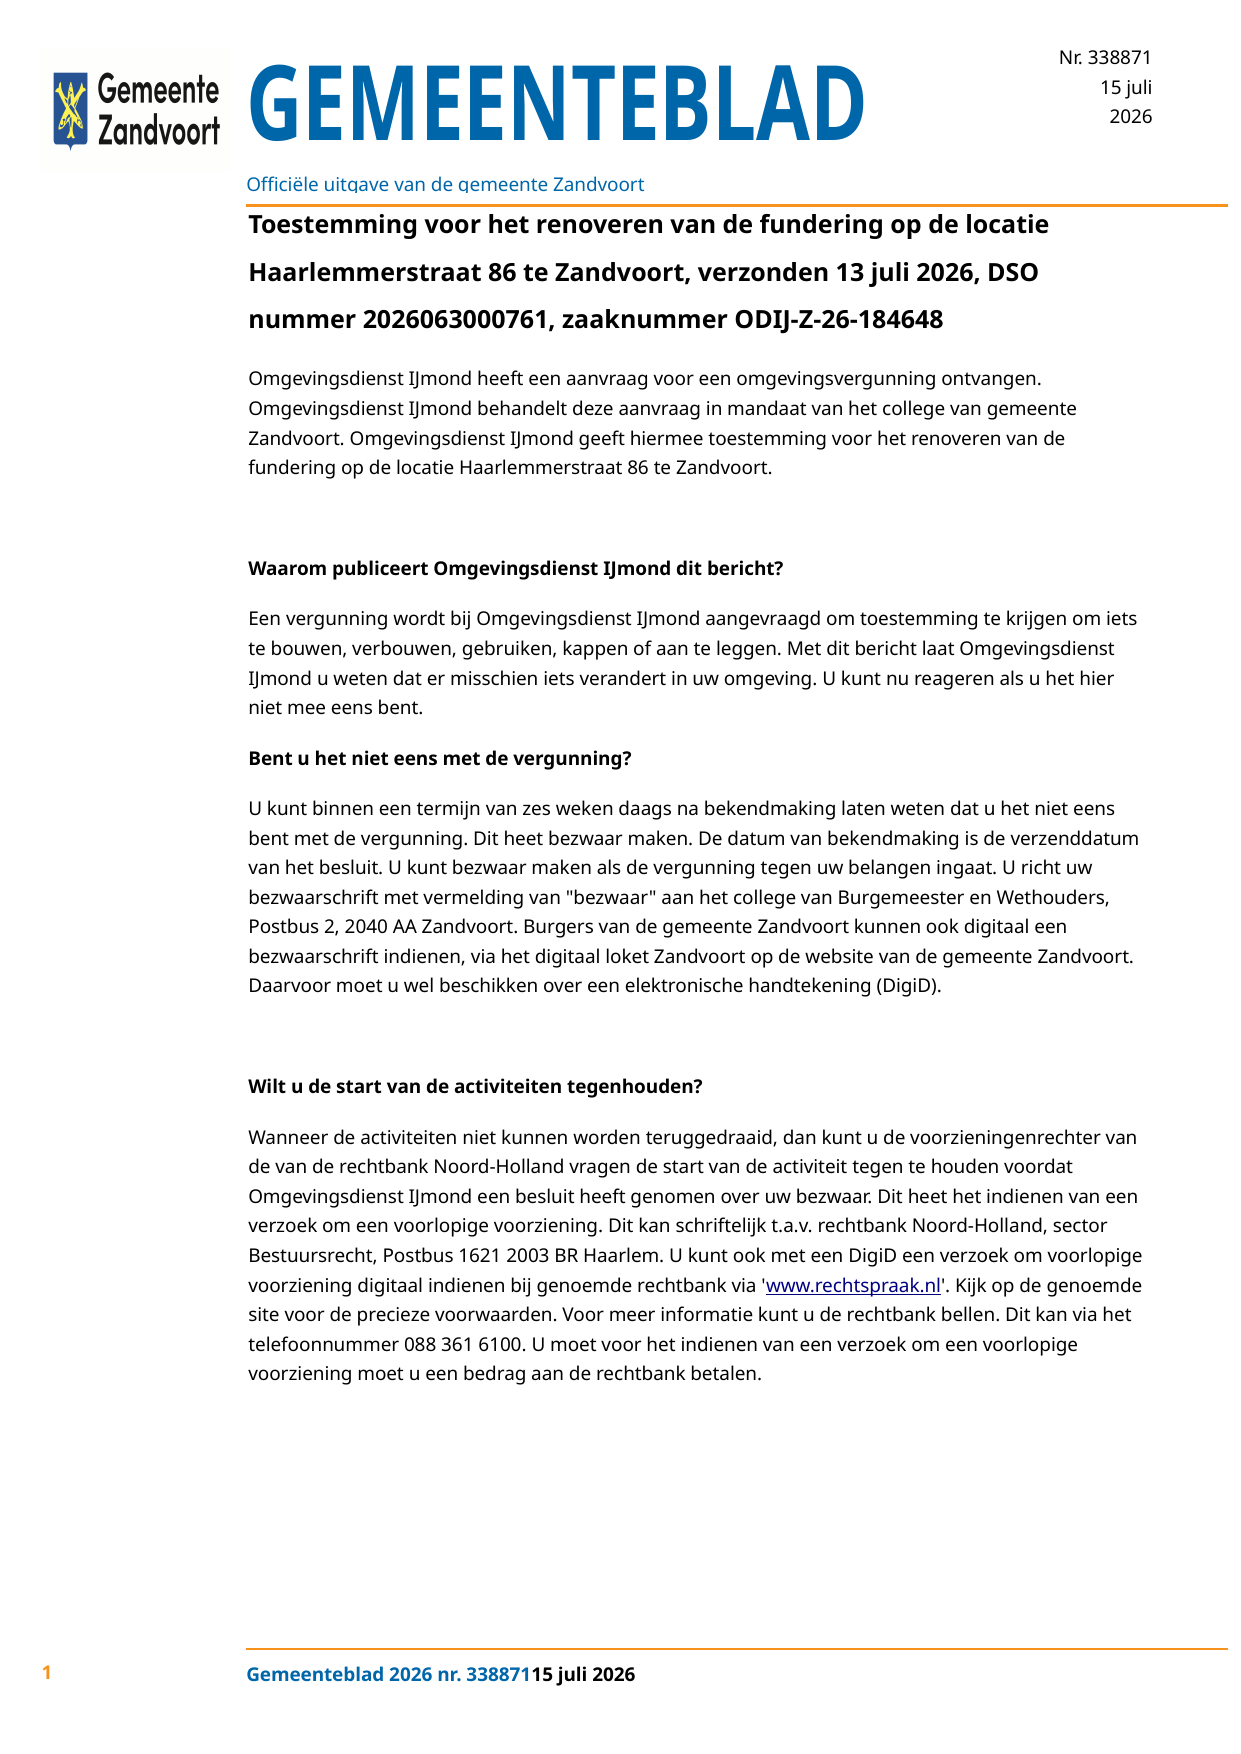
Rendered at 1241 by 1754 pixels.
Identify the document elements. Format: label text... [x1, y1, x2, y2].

picture [41, 47, 231, 172]
text Een vergunning wordt bij Omgevingsdienst IJmond aangevraagd om toestemming te krijgen om iets te bouwen, verbouwen, gebruiken, kappen of aan te leggen. Met dit bericht laat Omgevingsdienst IJmond u weten dat er misschien iets verandert in uw omgeving. U kunt nu reageren als u het hier niet mee eens bent. [248, 606, 1152, 720]
text Wilt u de start van de activiteiten tegenhouden? [248, 1073, 1152, 1099]
text Waarom publiceert Omgevingsdienst IJmond dit bericht? [248, 555, 1152, 581]
text Toestemming voor het renoveren van de fundering op de locatie Haarlemmerstraat 86 te Zandvoort, verzonden 13 juli 2026, DSO nummer 2026063000761, zaaknummer ODIJ-Z-26-184648 [248, 207, 1152, 336]
text U kunt binnen een termijn van zes weken daags na bekendmaking laten weten dat u het niet eens bent met de vergunning. Dit heet bezwaar maken. De datum van bekendmaking is de verzenddatum van het besluit. U kunt bezwaar maken als de vergunning tegen uw belangen ingaat. U richt uw bezwaarschrift met vermelding van "bezwaar" aan het college van Burgemeester en Wethouders, Postbus 2, 2040 AA Zandvoort. Burgers van de gemeente Zandvoort kunnen ook digitaal een bezwaarschrift indienen, via het digitaal loket Zandvoort op de website van de gemeente Zandvoort. Daarvoor moet u wel beschikken over een elektronische handtekening (DigiD). [248, 795, 1152, 998]
text Bent u het niet eens met de vergunning? [248, 745, 1152, 770]
text Omgevingsdienst IJmond heeft een aanvraag voor een omgevingsvergunning ontvangen. Omgevingsdienst IJmond behandelt deze aanvraag in mandaat van het college van gemeente Zandvoort. Omgevingsdienst IJmond geeft hiermee toestemming voor het renoveren van de fundering op de locatie Haarlemmerstraat 86 te Zandvoort. [248, 366, 1152, 480]
text Wanneer de activiteiten niet kunnen worden teruggedraaid, dan kunt u de voorzieningenrechter van de van de rechtbank Noord-Holland vragen de start van de activiteit tegen te houden voordat Omgevingsdienst IJmond een besluit heeft genomen over uw bezwaar. Dit heet het indienen van een verzoek om een voorlopige voorziening. Dit kan schriftelijk t.a.v. rechtbank Noord-Holland, sector Bestuursrecht, Postbus 1621 2003 BR Haarlem. U kunt ook met een DigiD een verzoek om voorlopige voorziening digitaal indienen bij genoemde rechtbank via 'www.rechtspraak.nl'. Kijk op de genoemde site voor de precieze voorwaarden. Voor meer informatie kunt u de rechtbank bellen. Dit kan via het telefoonnummer 088 361 6100. U moet voor het indienen van een verzoek om een voorlopige voorziening moet u een bedrag aan de rechtbank betalen. [248, 1124, 1152, 1386]
